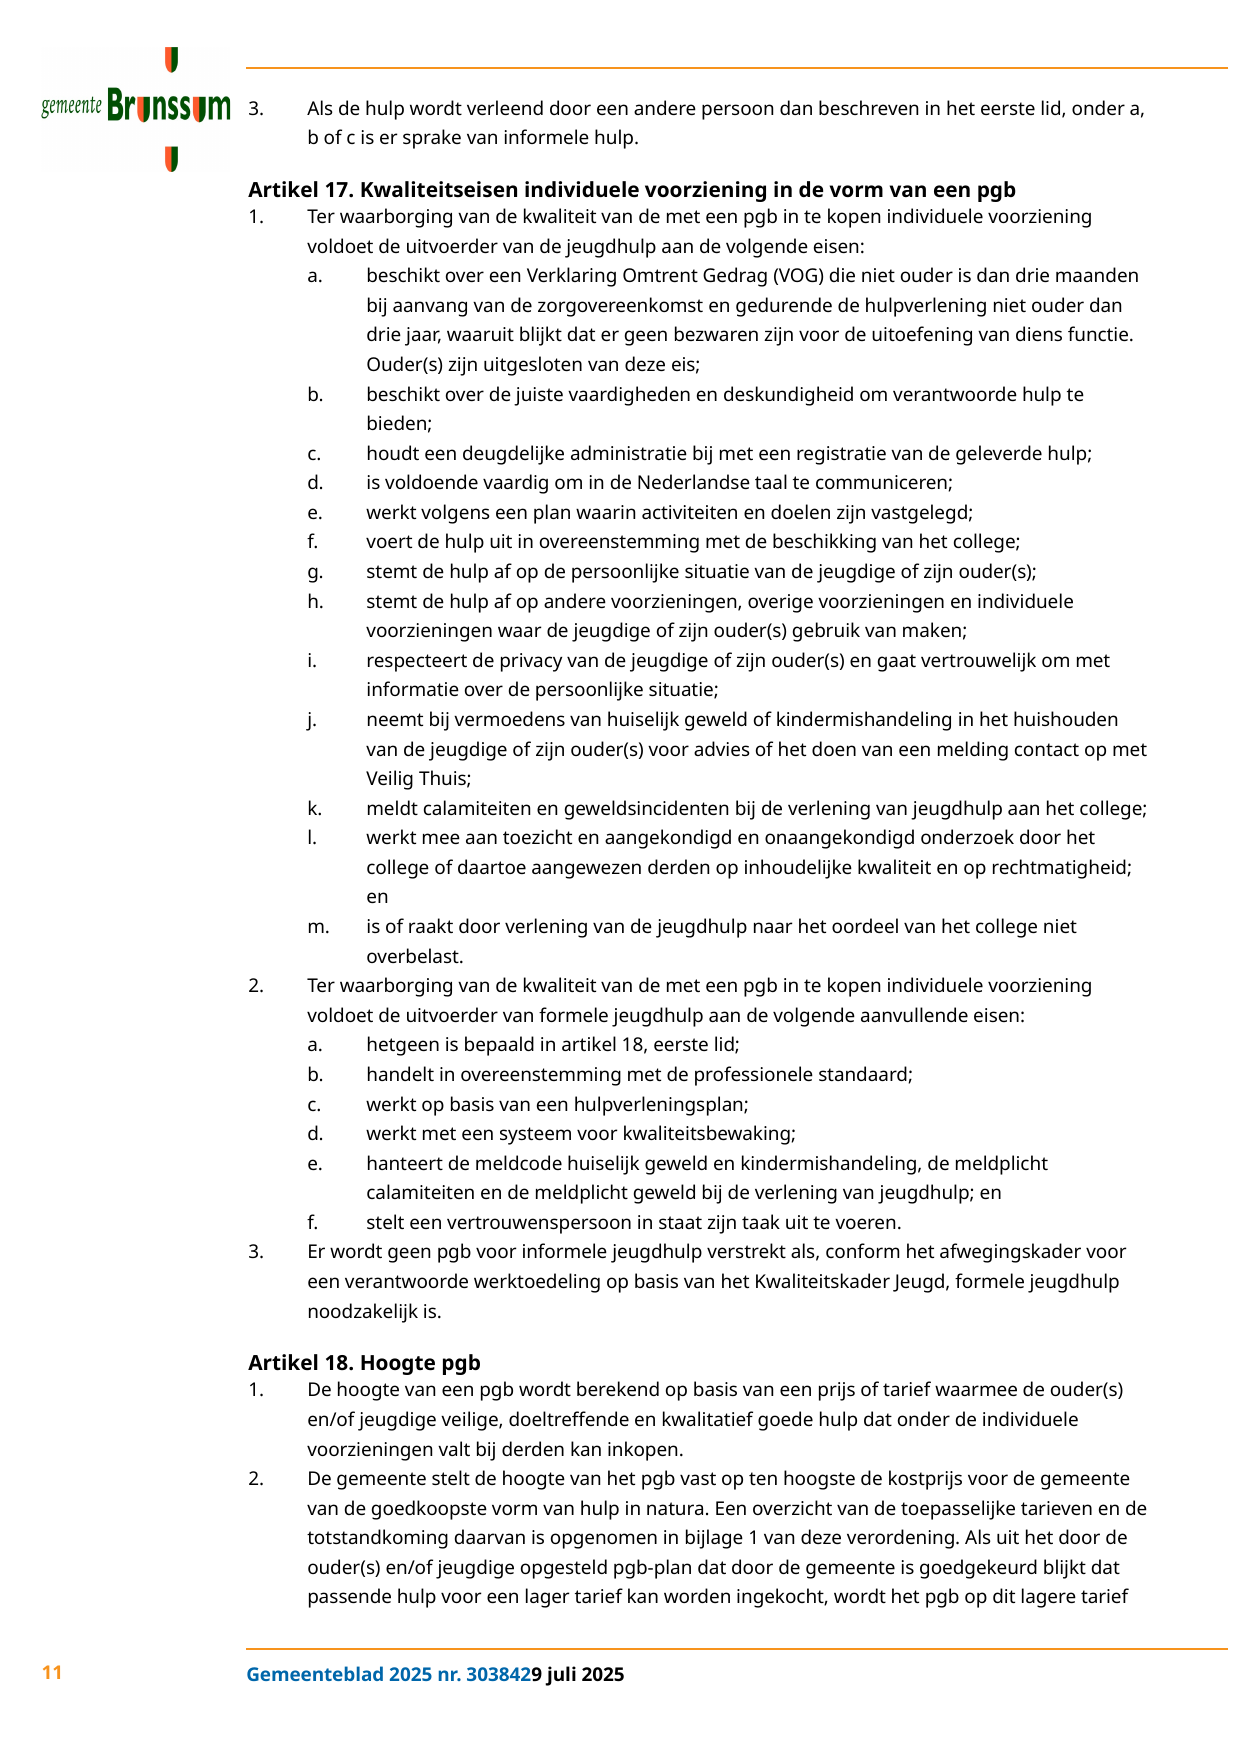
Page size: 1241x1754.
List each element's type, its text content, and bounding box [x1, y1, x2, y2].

list stelt een vertrouwenspersoon in staat zijn taak uit te voeren. [307, 1209, 1152, 1235]
list Als de hulp wordt verleend door een andere persoon dan beschreven in het eerste lid, onder a, b of c is er sprake van informele hulp. [248, 95, 1152, 150]
list houdt een deugdelijke administratie bij met een registratie van de geleverde hulp; [307, 440, 1152, 466]
list Ter waarborging van de kwaliteit van de met een pgb in te kopen individuele voorziening voldoet de uitvoerder van formele jeugdhulp aan de volgende aanvullende eisen: [248, 972, 1152, 1028]
text Artikel 18. Hoogte pgb [248, 1348, 1152, 1377]
list meldt calamiteiten en geweldsincidenten bij de verlening van jeugdhulp aan het college; [307, 795, 1152, 821]
list hetgeen is bepaald in artikel 18, eerste lid; [307, 1032, 1152, 1057]
list Ter waarborging van de kwaliteit van de met een pgb in te kopen individuele voorziening voldoet de uitvoerder van de jeugdhulp aan de volgende eisen: [248, 203, 1152, 258]
text Artikel 17. Kwaliteitseisen individuele voorziening in de vorm van een pgb [248, 175, 1152, 203]
list is voldoende vaardig om in de Nederlandse taal te communiceren; [307, 469, 1152, 495]
list voert de hulp uit in overeenstemming met de beschikking van het college; [307, 529, 1152, 554]
list Er wordt geen pgb voor informele jeugdhulp verstrekt als, conform het afwegingskader voor een verantwoorde werktoedeling op basis van het Kwaliteitskader Jeugd, formele jeugdhulp noodzakelijk is. [248, 1239, 1152, 1323]
list De gemeente stelt de hoogte van het pgb vast op ten hoogste de kostprijs voor de gemeente van de goedkoopste vorm van hulp in natura. Een overzicht van de toepasselijke tarieven en de totstandkoming daarvan is opgenomen in bijlage 1 van deze verordening. Als uit het door de ouder(s) en/of jeugdige opgesteld pgb-plan dat door de gemeente is goedgekeurd blijkt dat passende hulp voor een lager tarief kan worden ingekocht, wordt het pgb op dit lagere tarief [248, 1465, 1152, 1609]
list De hoogte van een pgb wordt berekend op basis van een prijs of tarief waarmee de ouder(s) en/of jeugdige veilige, doeltreffende en kwalitatief goede hulp dat onder de individuele voorzieningen valt bij derden kan inkopen. [248, 1377, 1152, 1462]
list respecteert de privacy van de jeugdige of zijn ouder(s) en gaat vertrouwelijk om met informatie over de persoonlijke situatie; [307, 647, 1152, 702]
list werkt met een systeem voor kwaliteitsbewaking; [307, 1120, 1152, 1146]
list beschikt over de juiste vaardigheden en deskundigheid om verantwoorde hulp te bieden; [307, 381, 1152, 436]
list neemt bij vermoedens van huiselijk geweld of kindermishandeling in het huishouden van de jeugdige of zijn ouder(s) voor advies of het doen van een melding contact op met Veilig Thuis; [307, 706, 1152, 791]
list stemt de hulp af op andere voorzieningen, overige voorzieningen en individuele voorzieningen waar de jeugdige of zijn ouder(s) gebruik van maken; [307, 588, 1152, 643]
list werkt mee aan toezicht en aangekondigd en onaangekondigd onderzoek door het college of daartoe aangewezen derden op inhoudelijke kwaliteit en op rechtmatigheid; en [307, 824, 1152, 909]
list werkt volgens een plan waarin activiteiten en doelen zijn vastgelegd; [307, 499, 1152, 525]
picture [41, 47, 231, 172]
list werkt op basis van een hulpverleningsplan; [307, 1091, 1152, 1116]
list stemt de hulp af op de persoonlijke situatie van de jeugdige of zijn ouder(s); [307, 558, 1152, 584]
list handelt in overeenstemming met de professionele standaard; [307, 1061, 1152, 1087]
list hanteert de meldcode huiselijk geweld en kindermishandeling, de meldplicht calamiteiten en de meldplicht geweld bij de verlening van jeugdhulp; en [307, 1150, 1152, 1205]
list is of raakt door verlening van de jeugdhulp naar het oordeel van het college niet overbelast. [307, 913, 1152, 968]
list beschikt over een Verklaring Omtrent Gedrag (VOG) die niet ouder is dan drie maanden bij aanvang van de zorgovereenkomst en gedurende de hulpverlening niet ouder dan drie jaar, waaruit blijkt dat er geen bezwaren zijn voor de uitoefening van diens functie. Ouder(s) zijn uitgesloten van deze eis; [307, 262, 1152, 377]
